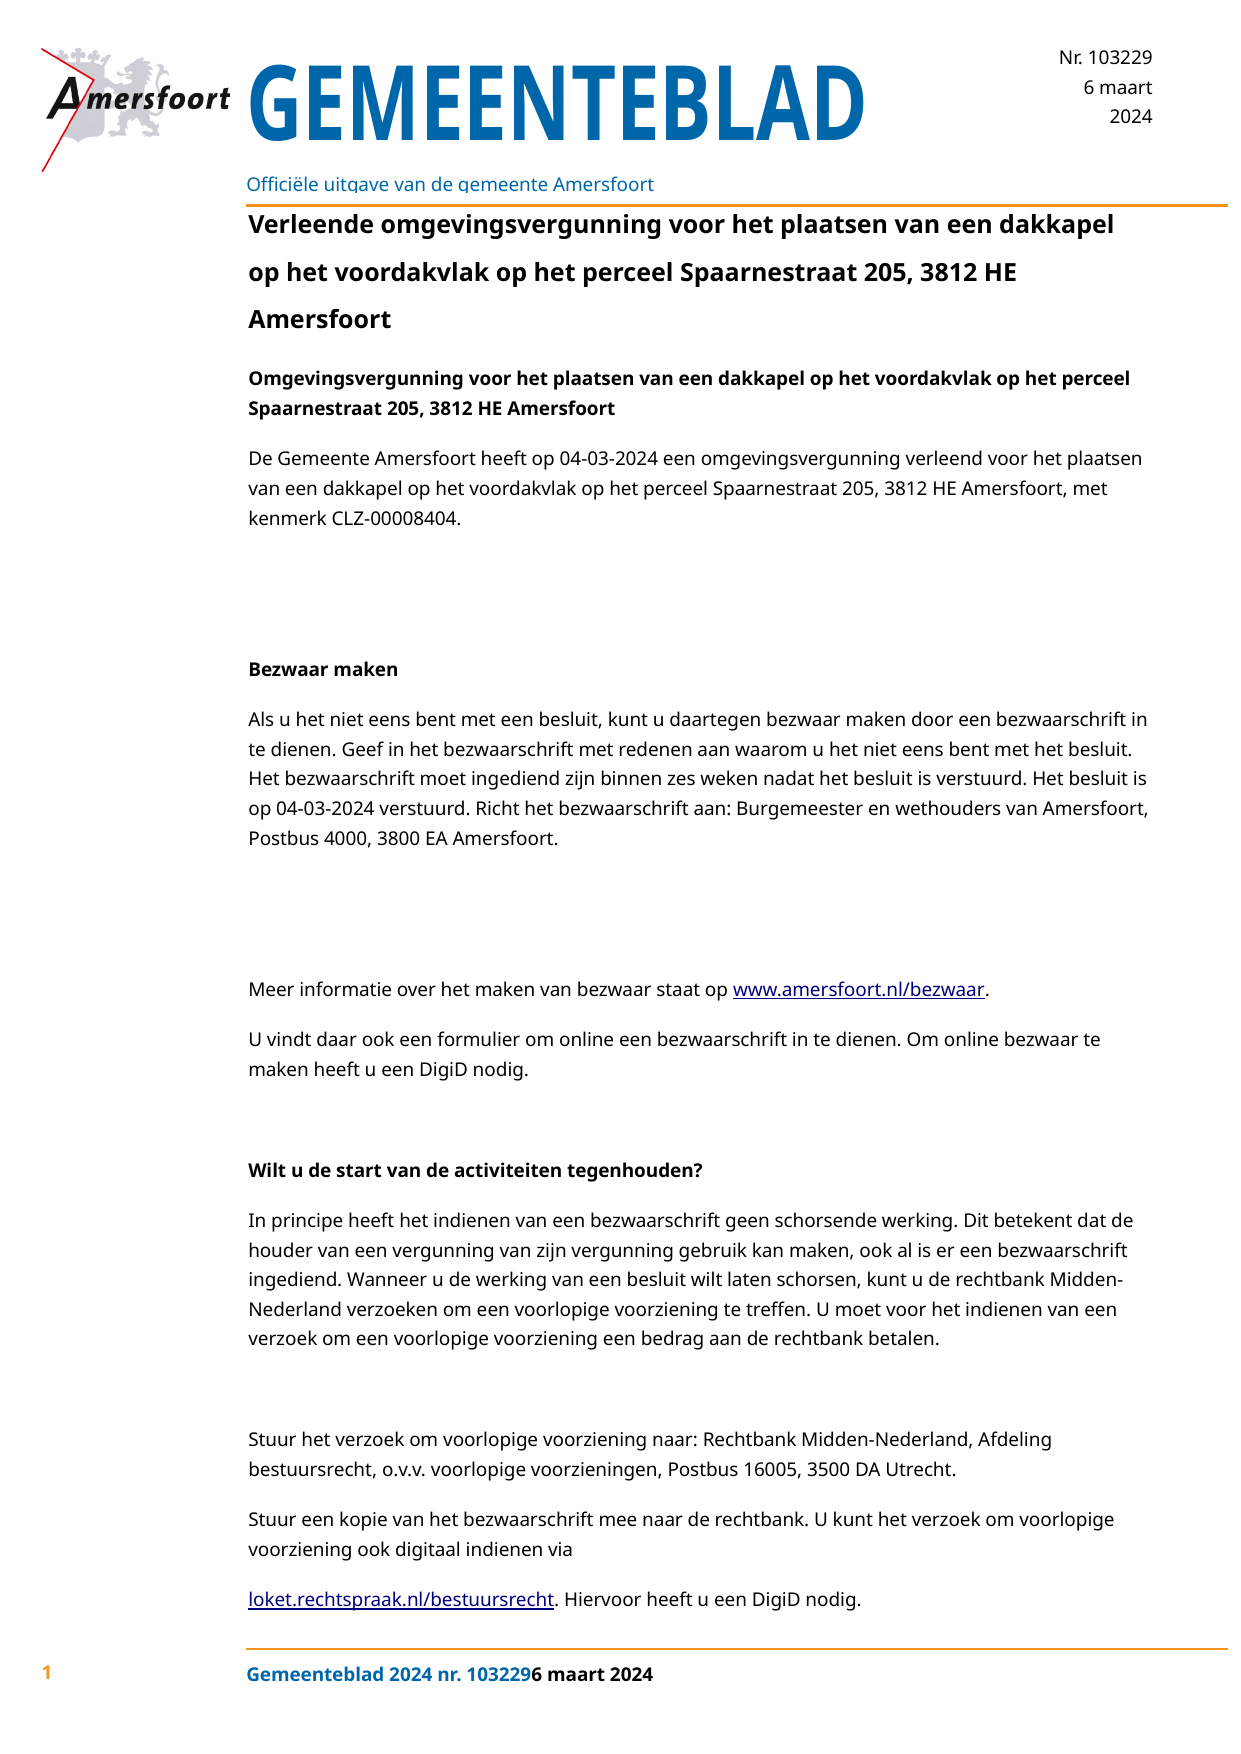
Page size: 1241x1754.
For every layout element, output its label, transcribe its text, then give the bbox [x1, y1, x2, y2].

text Bezwaar maken [248, 656, 1152, 682]
text Verleende omgevingsvergunning voor het plaatsen van een dakkapel op het voordakvlak op het perceel Spaarnestraat 205, 3812 HE Amersfoort [248, 207, 1152, 336]
text De Gemeente Amersfoort heeft op 04-03-2024 een omgevingsvergunning verleend voor het plaatsen van een dakkapel op het voordakvlak op het perceel Spaarnestraat 205, 3812 HE Amersfoort, met kenmerk CLZ-00008404. [248, 446, 1152, 530]
text Wilt u de start van de activiteiten tegenhouden? [248, 1157, 1152, 1182]
text Meer informatie over het maken van bezwaar staat op www.amersfoort.nl/bezwaar. [248, 976, 1152, 1002]
text Stuur het verzoek om voorlopige voorziening naar: Rechtbank Midden-Nederland, Afdeling bestuursrecht, o.v.v. voorlopige voorzieningen, Postbus 16005, 3500 DA Utrecht. [248, 1426, 1152, 1482]
text Als u het niet eens bent met een besluit, kunt u daartegen bezwaar maken door een bezwaarschrift in te dienen. Geef in het bezwaarschrift met redenen aan waarom u het niet eens bent met het besluit. Het bezwaarschrift moet ingediend zijn binnen zes weken nadat het besluit is verstuurd. Het besluit is op 04-03-2024 verstuurd. Richt het bezwaarschrift aan: Burgemeester en wethouders van Amersfoort, Postbus 4000, 3800 EA Amersfoort. [248, 706, 1152, 850]
text In principe heeft het indienen van een bezwaarschrift geen schorsende werking. Dit betekent dat de houder van een vergunning van zijn vergunning gebruik kan maken, ook al is er een bezwaarschrift ingediend. Wanneer u de werking van een besluit wilt laten schorsen, kunt u de rechtbank Midden-Nederland verzoeken om een voorlopige voorziening te treffen. U moet voor het indienen van een verzoek om een voorlopige voorziening een bedrag aan de rechtbank betalen. [248, 1207, 1152, 1351]
text loket.rechtspraak.nl/bestuursrecht. Hiervoor heeft u een DigiD nodig. [248, 1586, 1152, 1612]
text U vindt daar ook een formulier om online een bezwaarschrift in te dienen. Om online bezwaar te maken heeft u een DigiD nodig. [248, 1026, 1152, 1082]
text Stuur een kopie van het bezwaarschrift mee naar de rechtbank. U kunt het verzoek om voorlopige voorziening ook digitaal indienen via [248, 1506, 1152, 1562]
picture [41, 47, 231, 172]
text Omgevingsvergunning voor het plaatsen van een dakkapel op het voordakvlak op het perceel Spaarnestraat 205, 3812 HE Amersfoort [248, 366, 1152, 421]
